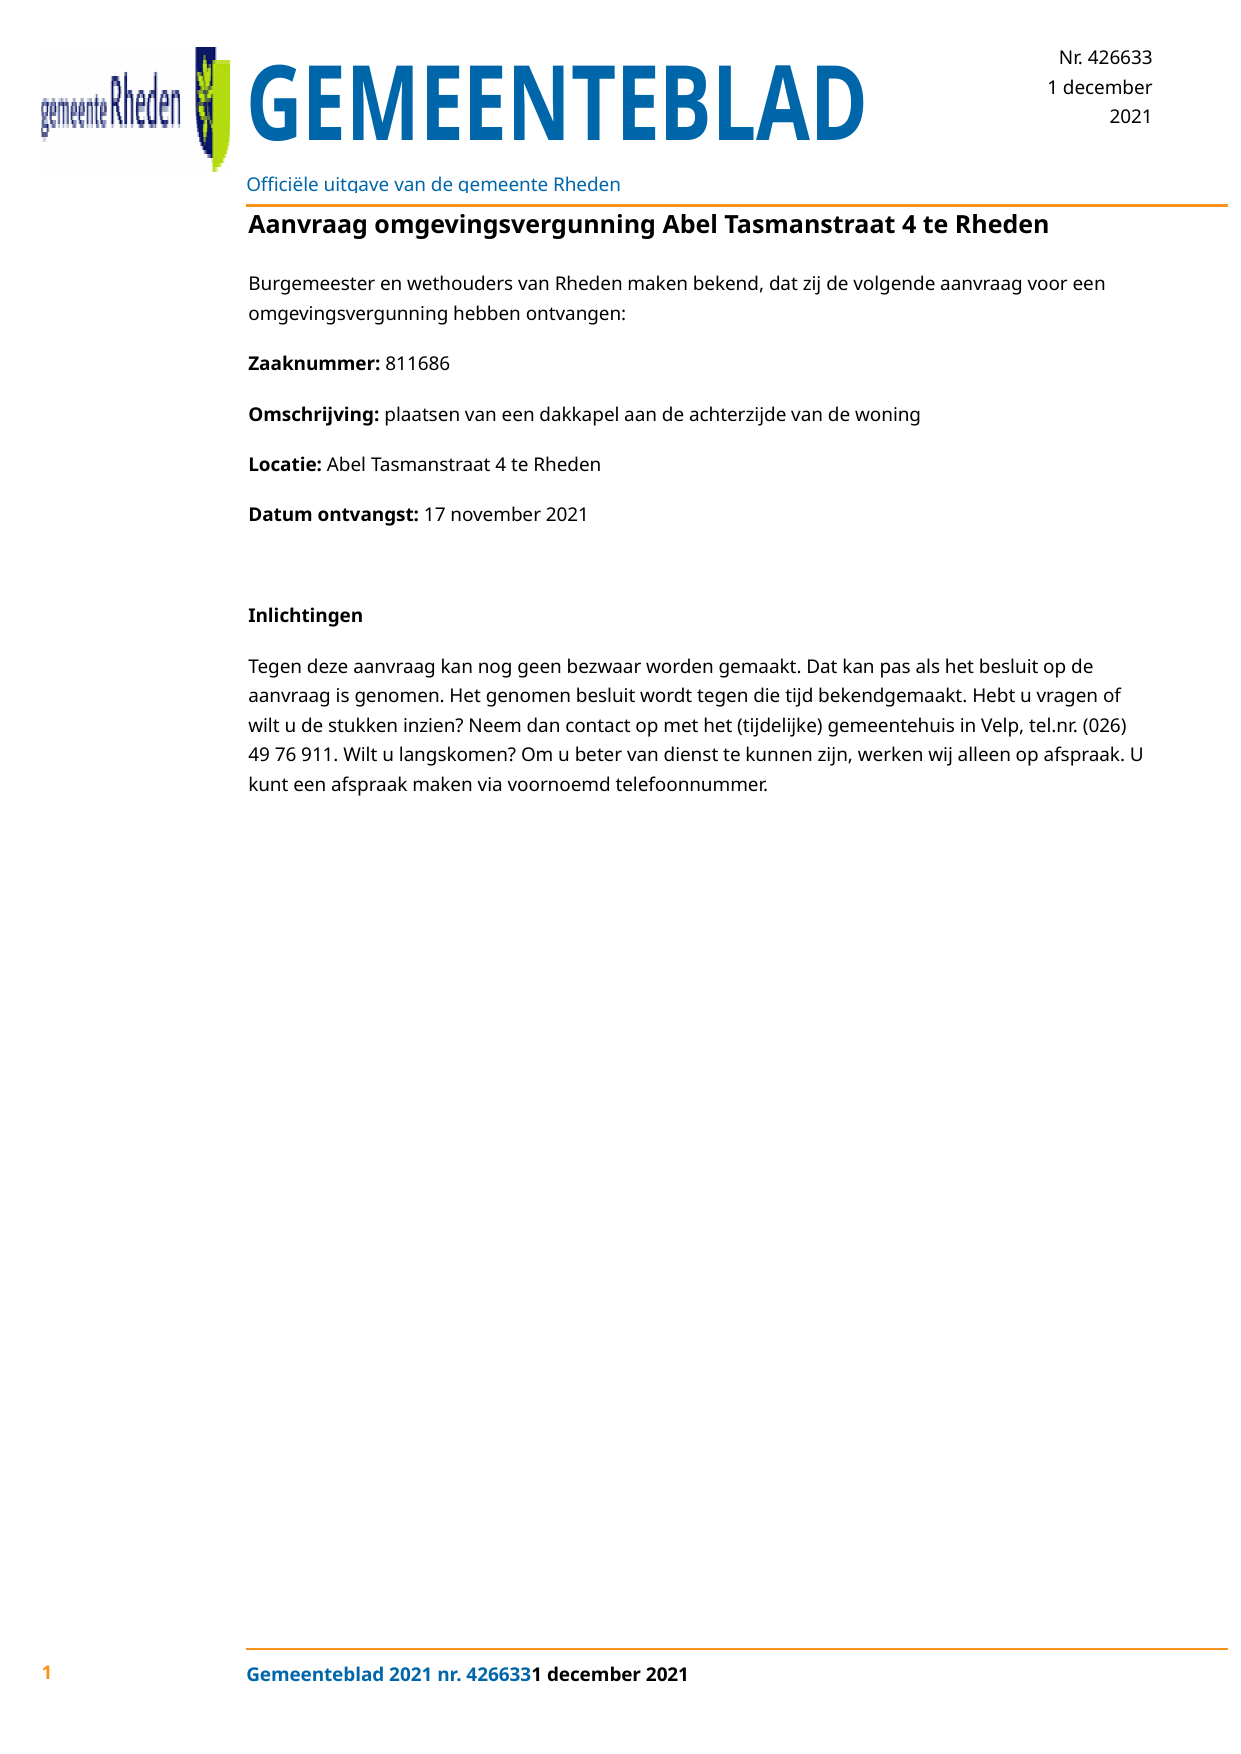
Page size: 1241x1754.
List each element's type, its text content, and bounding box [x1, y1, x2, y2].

text Locatie: Abel Tasmanstraat 4 te Rheden [248, 451, 1152, 477]
text Zaaknummer: 811686 [248, 350, 1152, 376]
text Aanvraag omgevingsvergunning Abel Tasmanstraat 4 te Rheden [248, 207, 1152, 241]
text Inlichtingen [248, 602, 1152, 628]
text Tegen deze aanvraag kan nog geen bezwaar worden gemaakt. Dat kan pas als het besluit op de aanvraag is genomen. Het genomen besluit wordt tegen die tijd bekendgemaakt. Hebt u vragen of wilt u de stukken inzien? Neem dan contact op met het (tijdelijke) gemeentehuis in Velp, tel.nr. (026) 49 76 911. Wilt u langskomen? Om u beter van dienst te kunnen zijn, werken wij alleen op afspraak. U kunt een afspraak maken via voornoemd telefoonnummer. [248, 653, 1152, 797]
text Burgemeester en wethouders van Rheden maken bekend, dat zij de volgende aanvraag voor een omgevingsvergunning hebben ontvangen: [248, 270, 1152, 326]
text Omschrijving: plaatsen van een dakkapel aan de achterzijde van de woning [248, 401, 1152, 426]
picture [41, 47, 231, 172]
text Datum ontvangst: 17 november 2021 [248, 502, 1152, 527]
